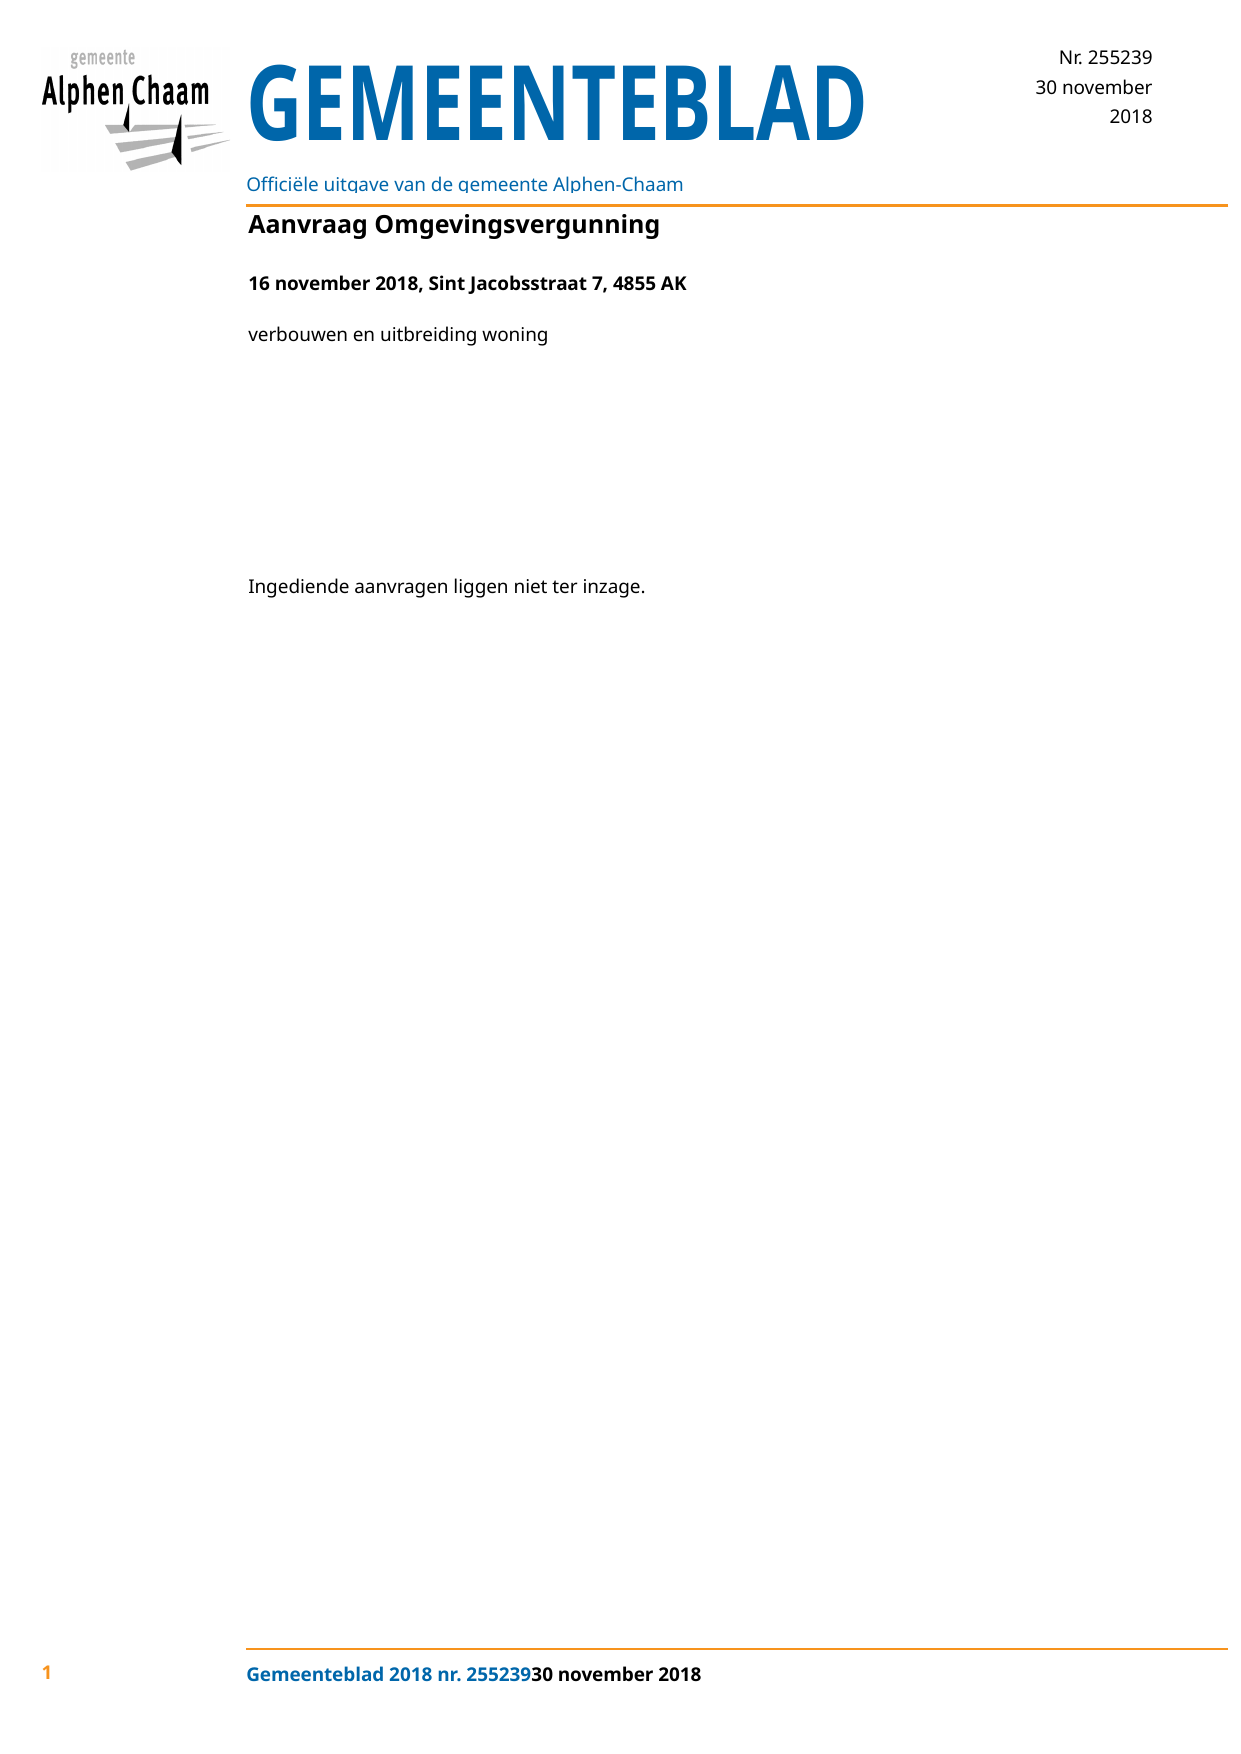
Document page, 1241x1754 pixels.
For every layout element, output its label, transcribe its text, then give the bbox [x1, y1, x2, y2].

text Ingediende aanvragen liggen niet ter inzage. [248, 573, 1152, 598]
text Aanvraag Omgevingsvergunning [248, 207, 1152, 241]
picture [41, 47, 231, 172]
text 16 november 2018, Sint Jacobsstraat 7, 4855 AK [248, 270, 1152, 296]
text verbouwen en uitbreiding woning [248, 321, 1152, 346]
